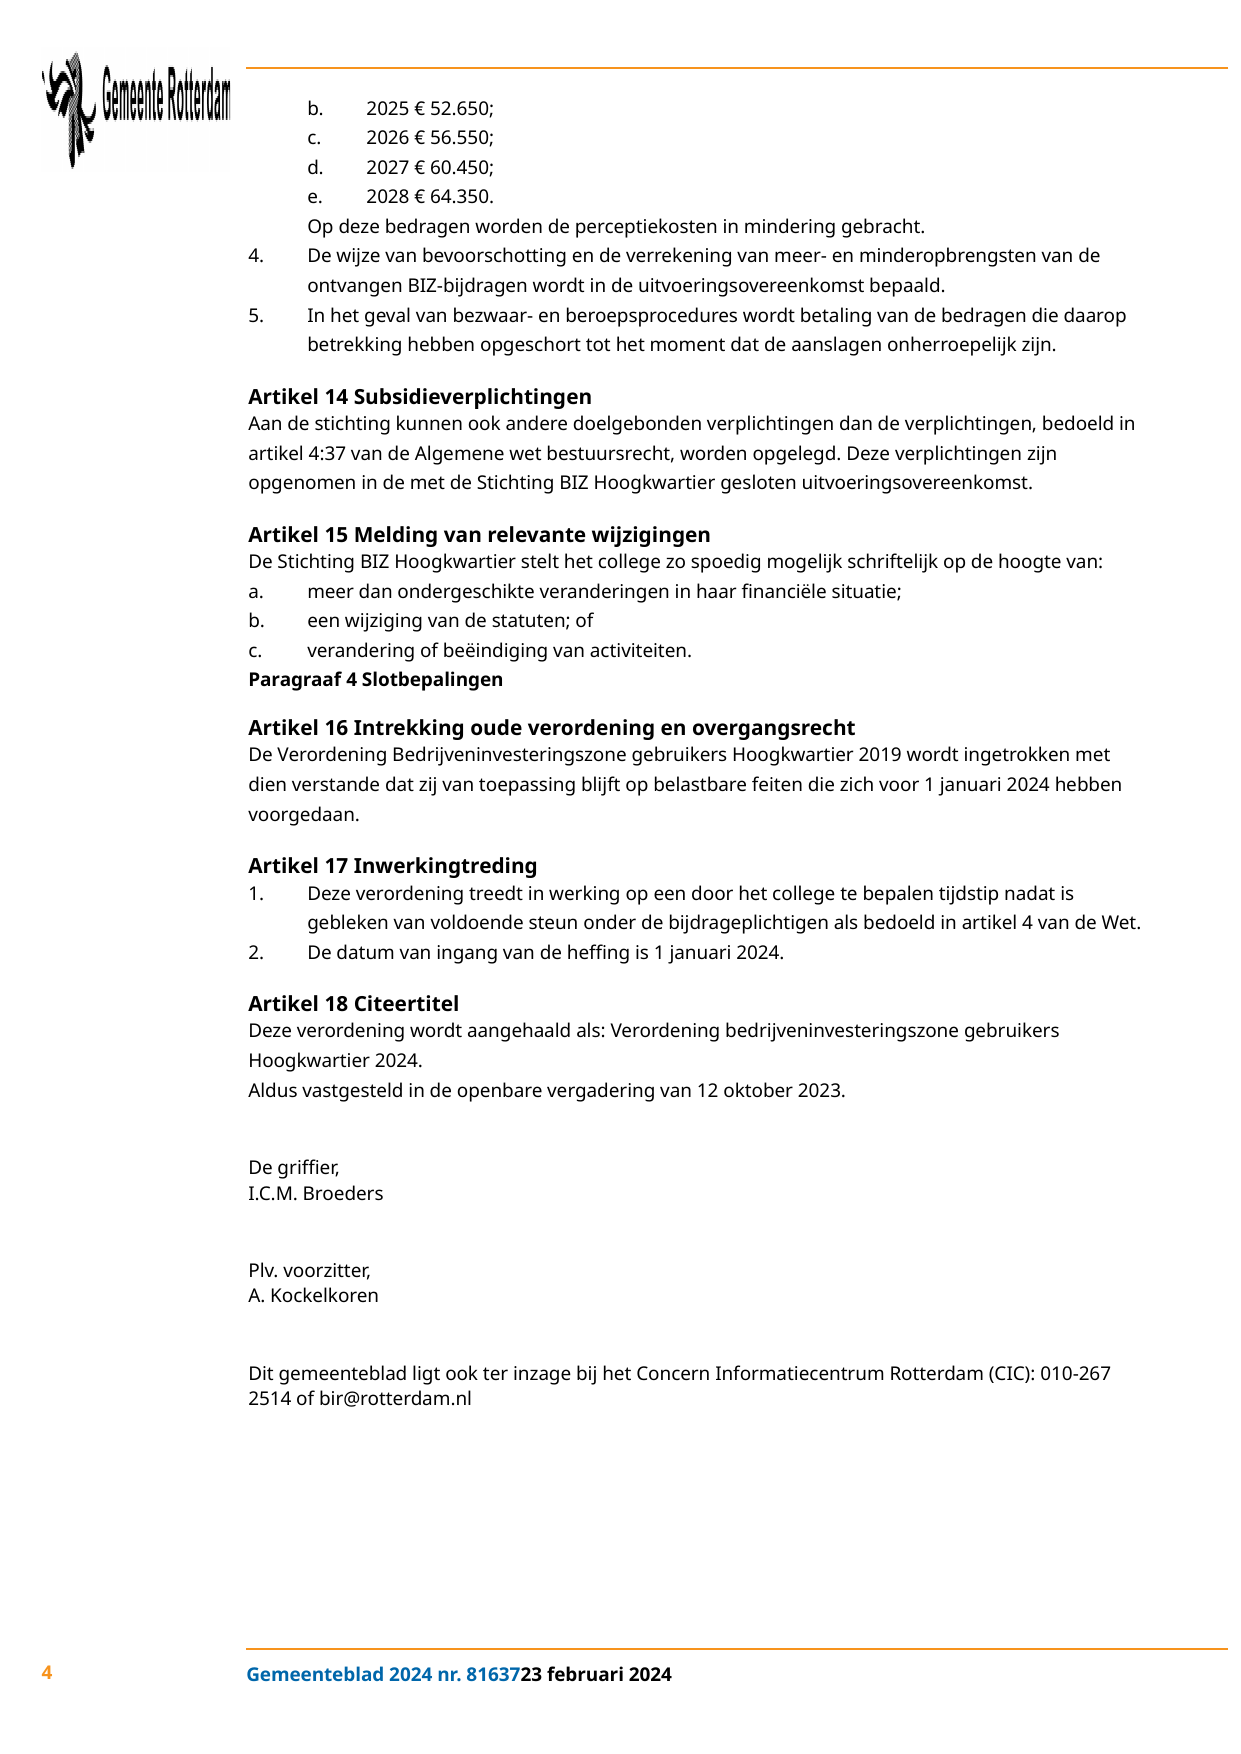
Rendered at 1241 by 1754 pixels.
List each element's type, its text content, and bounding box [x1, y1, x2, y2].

list 2027 € 60.450; [307, 154, 1152, 180]
text Artikel 15 Melding van relevante wijzigingen [248, 520, 1152, 548]
list Op deze bedragen worden de perceptiekosten in mindering gebracht. [248, 213, 1152, 239]
list In het geval van bezwaar- en beroepsprocedures wordt betaling van de bedragen die daarop betrekking hebben opgeschort tot het moment dat de aanslagen onherroepelijk zijn. [248, 302, 1152, 357]
text Plv. voorzitter, [248, 1257, 1152, 1283]
text Artikel 14 Subsidieverplichtingen [248, 382, 1152, 410]
list De wijze van bevoorschotting en de verrekening van meer- en minderopbrengsten van de ontvangen BIZ-bijdragen wordt in de uitvoeringsovereenkomst bepaald. [248, 243, 1152, 298]
list meer dan ondergeschikte veranderingen in haar financiële situatie; [248, 578, 1152, 604]
list een wijziging van de statuten; of [248, 607, 1152, 633]
list 2026 € 56.550; [307, 124, 1152, 150]
text Paragraaf 4 Slotbepalingen [248, 667, 1152, 692]
text De Stichting BIZ Hoogkwartier stelt het college zo spoedig mogelijk schriftelijk op de hoogte van: [248, 548, 1152, 574]
list 2025 € 52.650; [307, 95, 1152, 121]
text A. Kockelkoren [248, 1283, 1152, 1308]
text Deze verordening wordt aangehaald als: Verordening bedrijveninvesteringszone gebruikers Hoogkwartier 2024. [248, 1018, 1152, 1073]
list De datum van ingang van de heffing is 1 januari 2024. [248, 939, 1152, 964]
picture [41, 47, 231, 172]
text Aldus vastgesteld in de openbare vergadering van 12 oktober 2023. [248, 1077, 1152, 1103]
text I.C.M. Broeders [248, 1180, 1152, 1206]
list 2028 € 64.350. [307, 183, 1152, 209]
text De griffier, [248, 1154, 1152, 1180]
text Artikel 16 Intrekking oude verordening en overgangsrecht [248, 713, 1152, 742]
text Dit gemeenteblad ligt ook ter inzage bij het Concern Informatiecentrum Rotterdam (CIC): 010-267 2514 of bir@rotterdam.nl [248, 1360, 1152, 1411]
text De Verordening Bedrijveninvesteringszone gebruikers Hoogkwartier 2019 wordt ingetrokken met dien verstande dat zij van toepassing blijft op belastbare feiten die zich voor 1 januari 2024 hebben voorgedaan. [248, 742, 1152, 827]
list Deze verordening treedt in werking op een door het college te bepalen tijdstip nadat is gebleken van voldoende steun onder de bijdrageplichtigen als bedoeld in artikel 4 van de Wet. [248, 880, 1152, 935]
list verandering of beëindiging van activiteiten. [248, 637, 1152, 663]
text Artikel 17 Inwerkingtreding [248, 851, 1152, 880]
text Artikel 18 Citeertitel [248, 989, 1152, 1018]
text Aan de stichting kunnen ook andere doelgebonden verplichtingen dan de verplichtingen, bedoeld in artikel 4:37 van de Algemene wet bestuursrecht, worden opgelegd. Deze verplichtingen zijn opgenomen in de met de Stichting BIZ Hoogkwartier gesloten uitvoeringsovereenkomst. [248, 410, 1152, 495]
